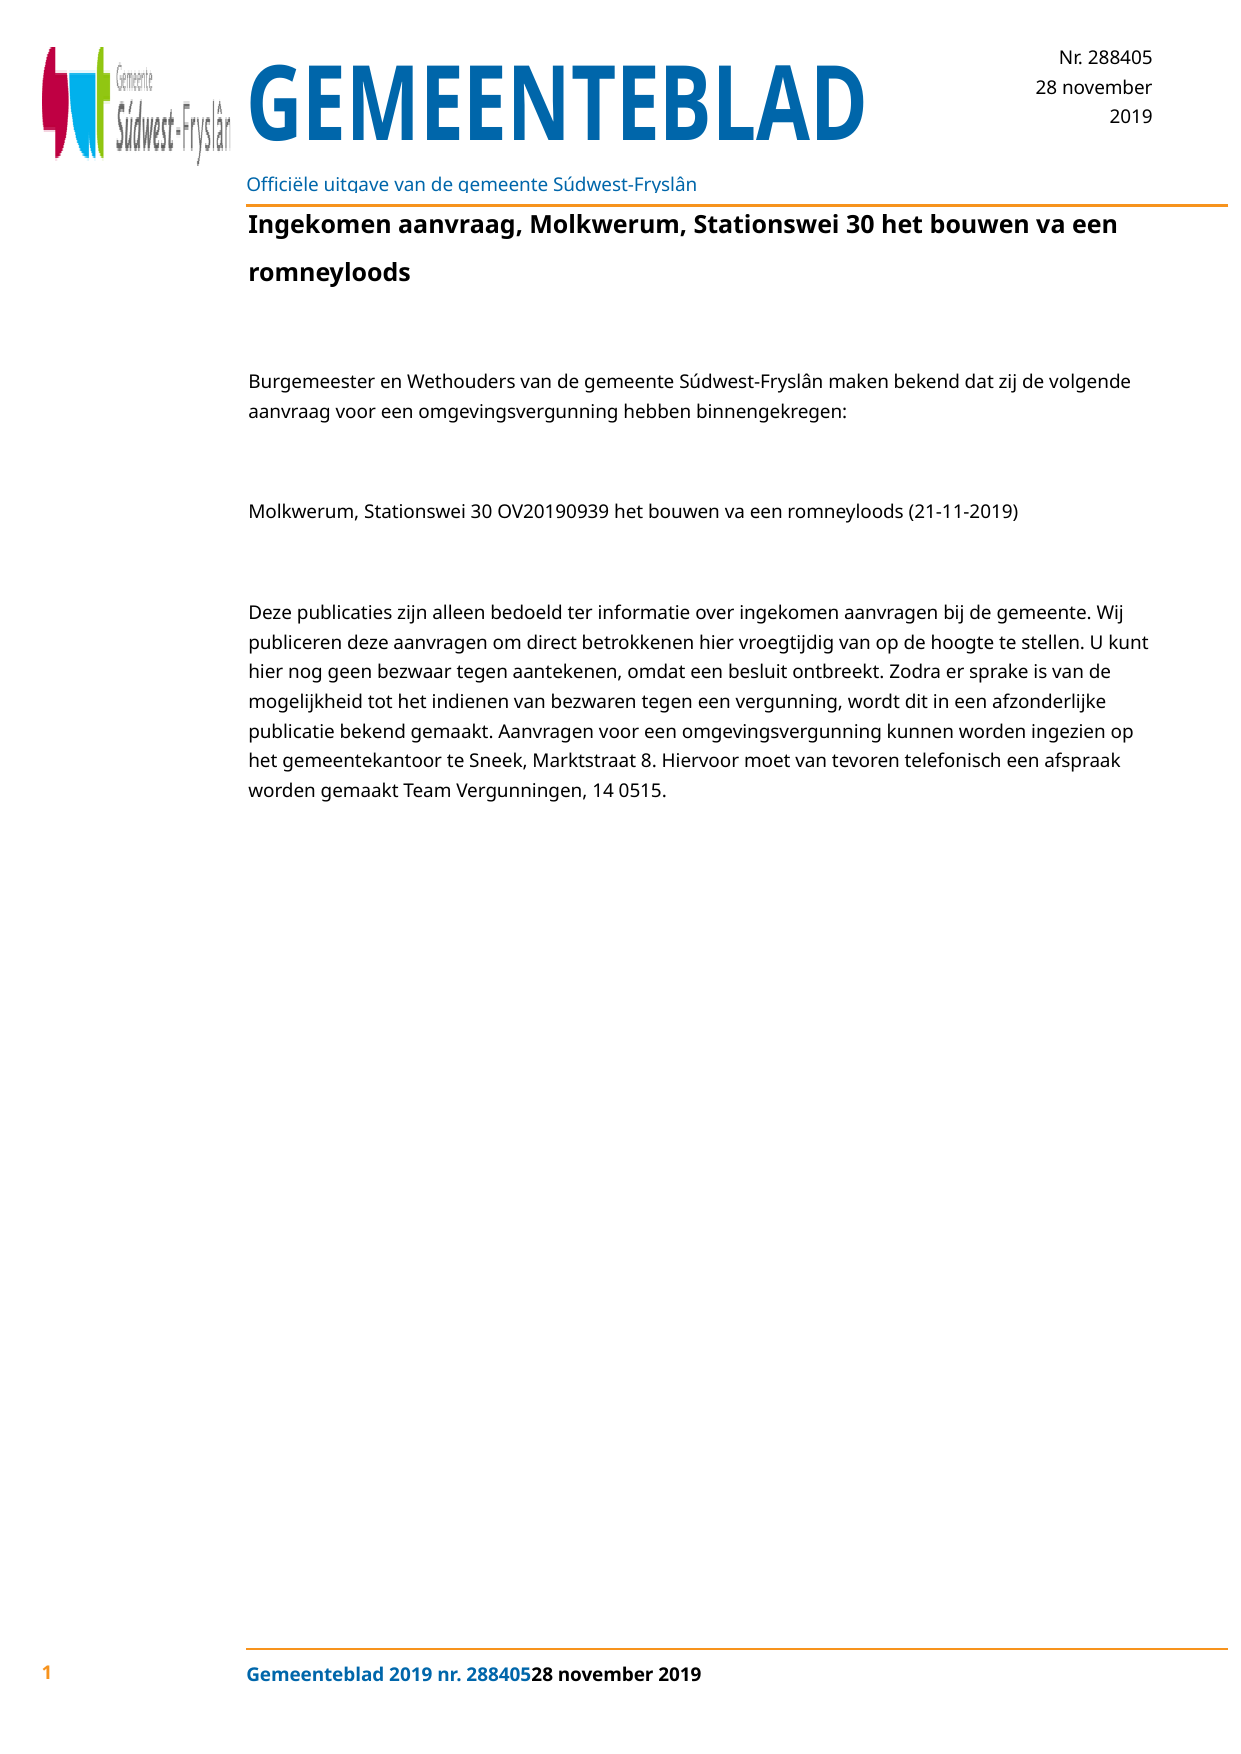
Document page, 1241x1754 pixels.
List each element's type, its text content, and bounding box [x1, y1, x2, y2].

text Burgemeester en Wethouders van de gemeente Súdwest-Fryslân maken bekend dat zij de volgende aanvraag voor een omgevingsvergunning hebben binnengekregen: [248, 368, 1152, 424]
text Ingekomen aanvraag, Molkwerum, Stationswei 30 het bouwen va een romneyloods [248, 207, 1152, 288]
text Molkwerum, Stationswei 30 OV20190939 het bouwen va een romneyloods (21-11-2019) [248, 499, 1152, 524]
picture [41, 47, 231, 172]
text Deze publicaties zijn alleen bedoeld ter informatie over ingekomen aanvragen bij de gemeente. Wij publiceren deze aanvragen om direct betrokkenen hier vroegtijdig van op de hoogte te stellen. U kunt hier nog geen bezwaar tegen aantekenen, omdat een besluit ontbreekt. Zodra er sprake is van de mogelijkheid tot het indienen van bezwaren tegen een vergunning, wordt dit in een afzonderlijke publicatie bekend gemaakt. Aanvragen voor een omgevingsvergunning kunnen worden ingezien op het gemeentekantoor te Sneek, Marktstraat 8. Hiervoor moet van tevoren telefonisch een afspraak worden gemaakt Team Vergunningen, 14 0515. [248, 599, 1152, 803]
